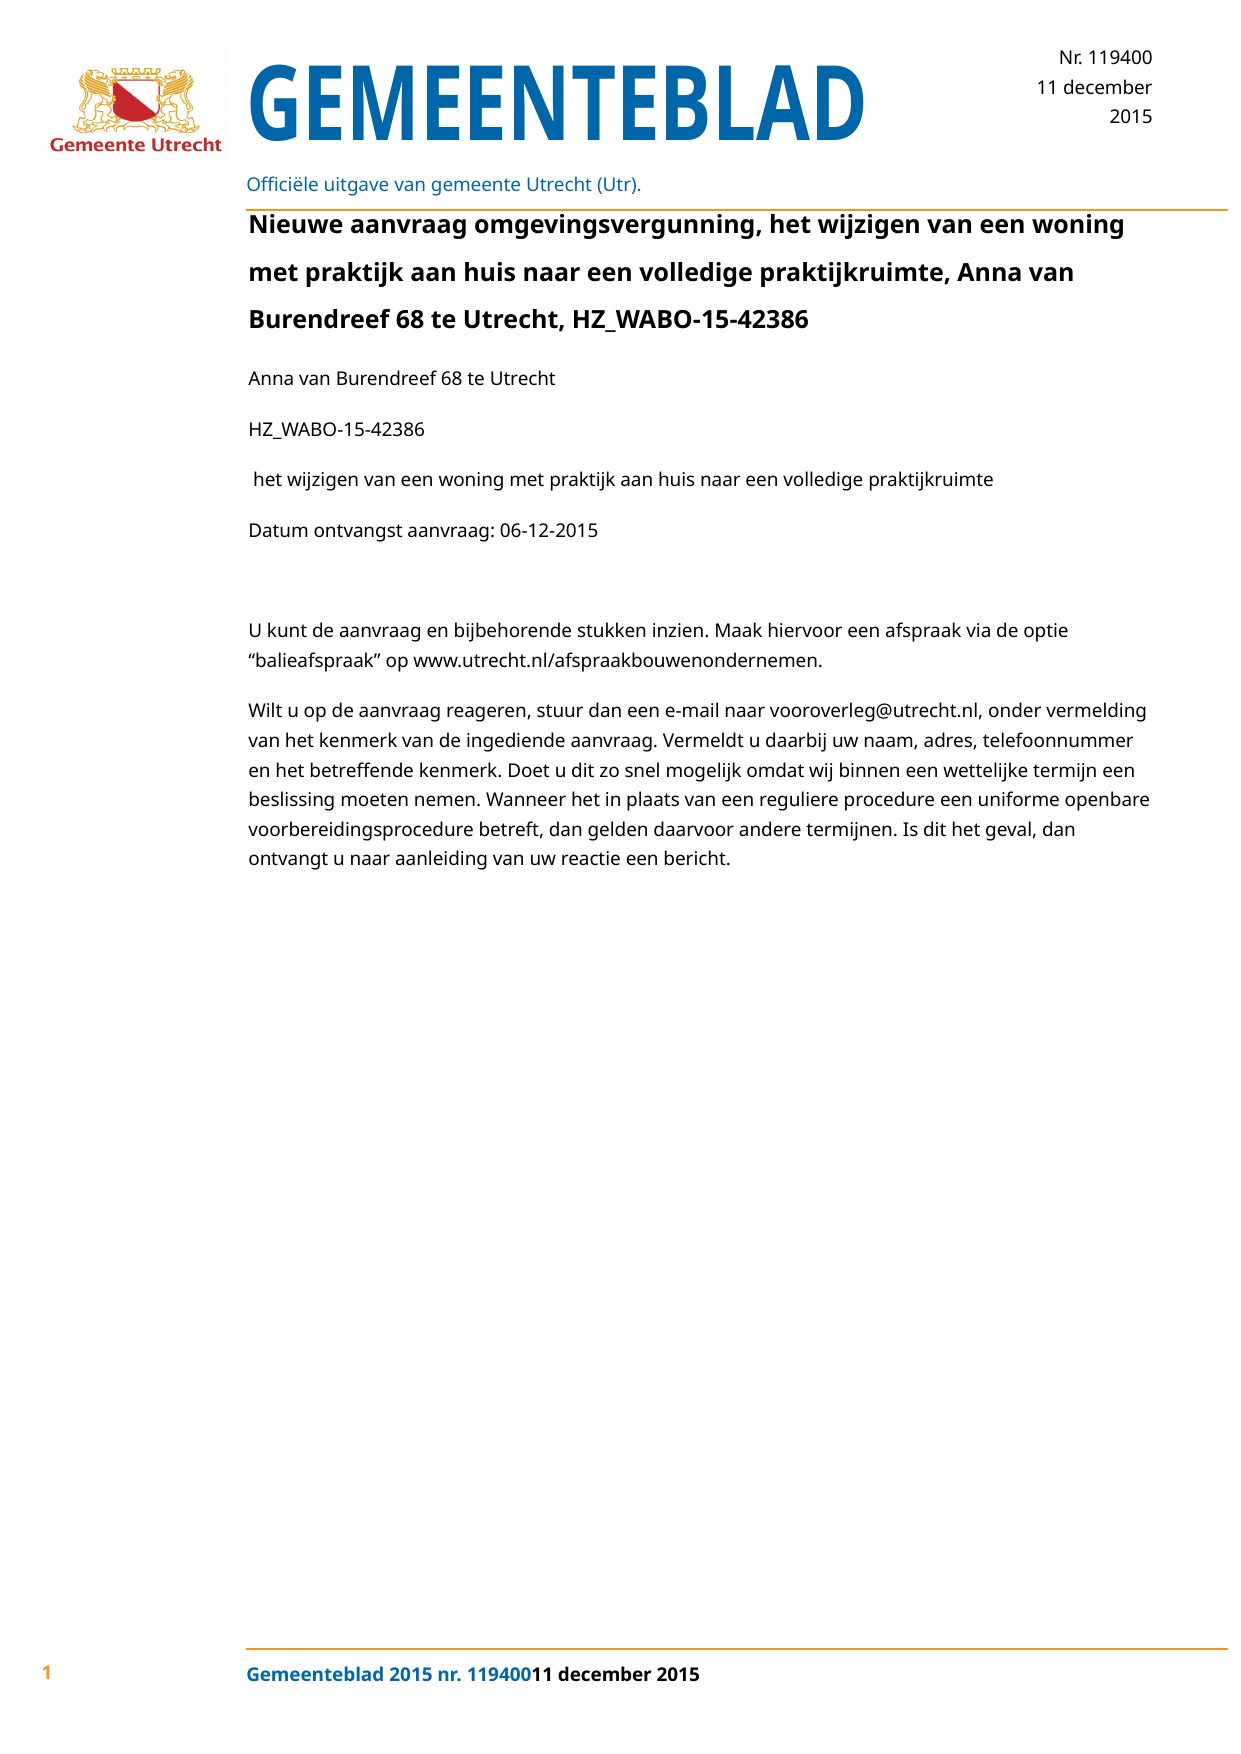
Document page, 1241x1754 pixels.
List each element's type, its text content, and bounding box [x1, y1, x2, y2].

picture [41, 47, 231, 172]
text U kunt de aanvraag en bijbehorende stukken inzien. Maak hiervoor een afspraak via de optie “balieafspraak” op www.utrecht.nl/afspraakbouwenondernemen. [248, 618, 1152, 673]
text Wilt u op de aanvraag reageren, stuur dan een e-mail naar vooroverleg@utrecht.nl, onder vermelding van het kenmerk van de ingediende aanvraag. Vermeldt u daarbij uw naam, adres, telefoonnummer en het betreffende kenmerk. Doet u dit zo snel mogelijk omdat wij binnen een wettelijke termijn een beslissing moeten nemen. Wanneer het in plaats van een reguliere procedure een uniforme openbare voorbereidingsprocedure betreft, dan gelden daarvoor andere termijnen. Is dit het geval, dan ontvangt u naar aanleiding van uw reactie een bericht. [248, 698, 1152, 871]
text het wijzigen van een woning met praktijk aan huis naar een volledige praktijkruimte [248, 466, 1152, 492]
text HZ_WABO-15-42386 [248, 416, 1152, 442]
text Anna van Burendreef 68 te Utrecht [248, 366, 1152, 391]
text Datum ontvangst aanvraag: 06-12-2015 [248, 517, 1152, 542]
text Nieuwe aanvraag omgevingsvergunning, het wijzigen van een woning met praktijk aan huis naar een volledige praktijkruimte, Anna van Burendreef 68 te Utrecht, HZ_WABO-15-42386 [248, 211, 1152, 336]
